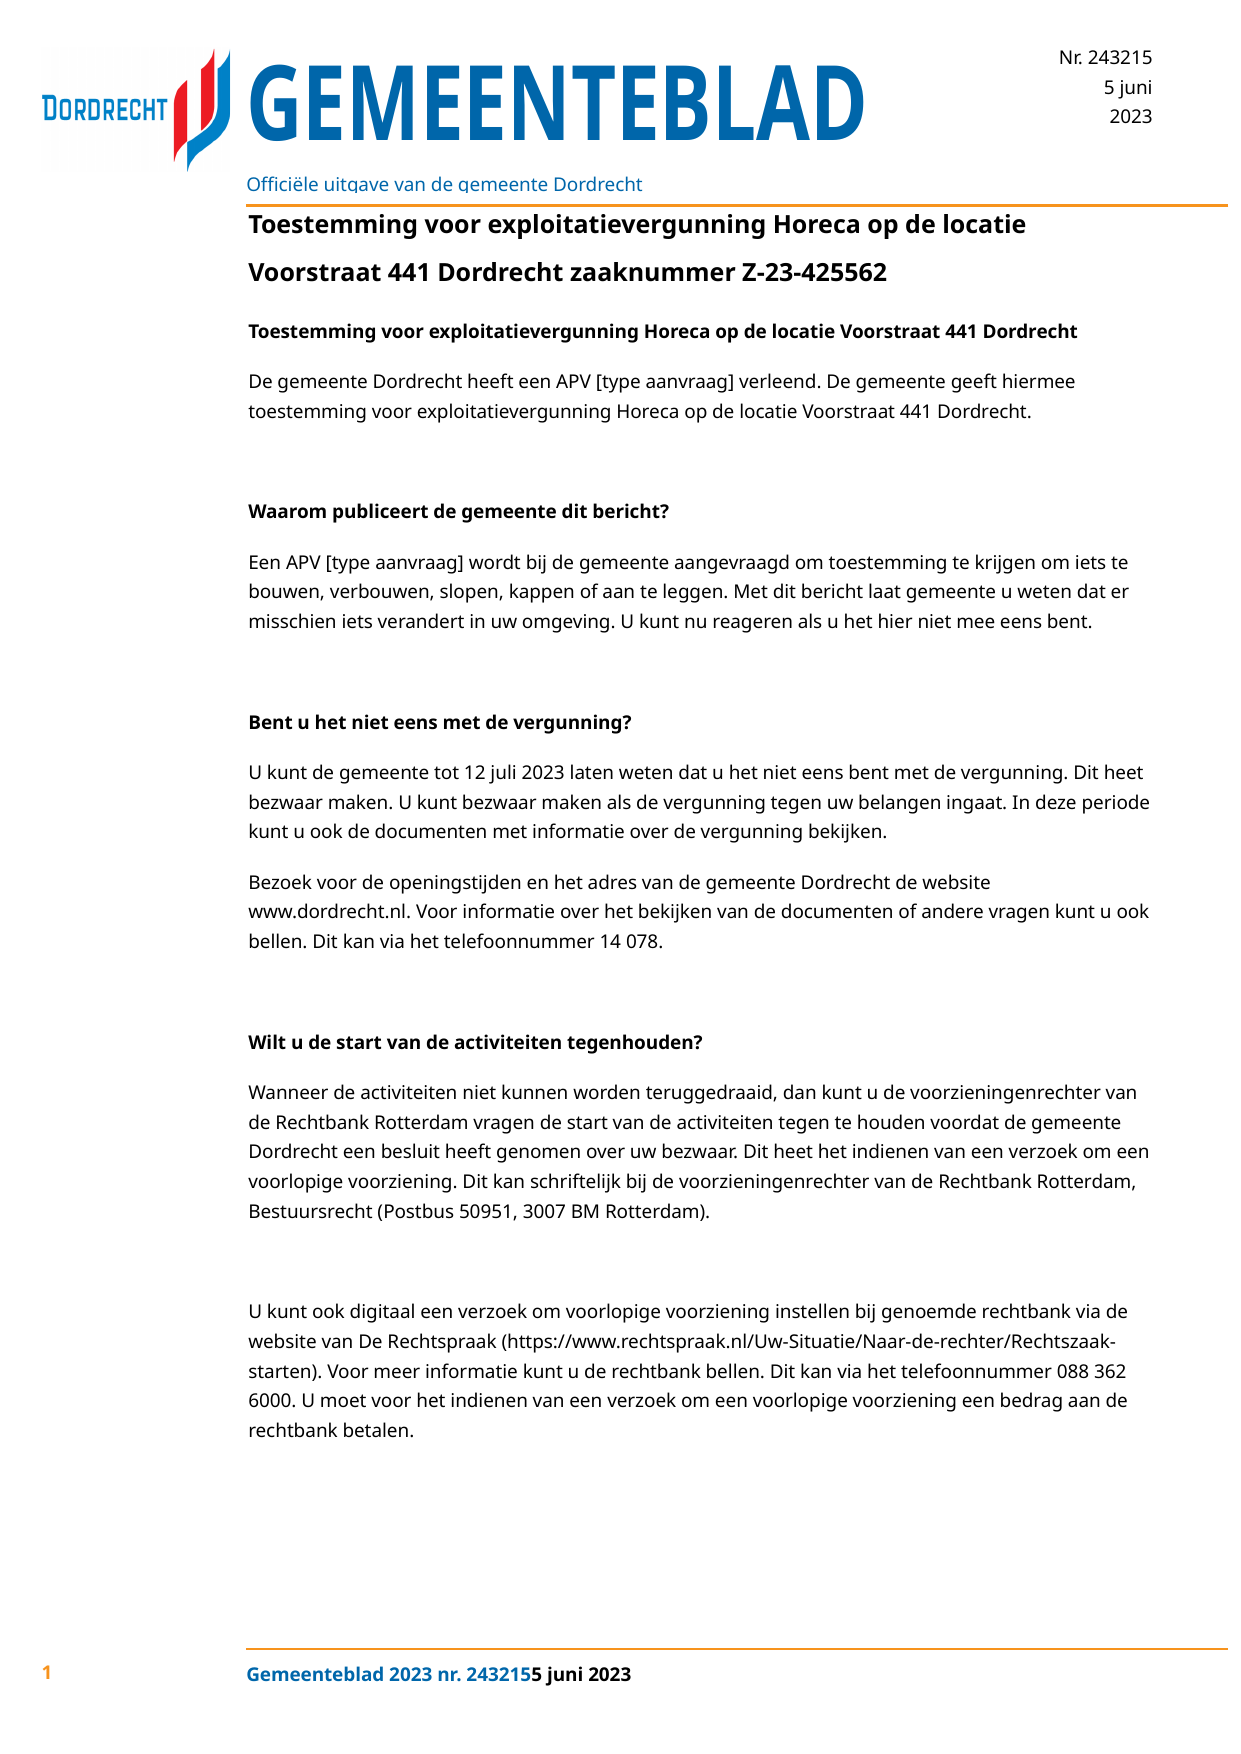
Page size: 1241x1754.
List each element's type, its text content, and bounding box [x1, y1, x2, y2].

text U kunt ook digitaal een verzoek om voorlopige voorziening instellen bij genoemde rechtbank via de website van De Rechtspraak (https://www.rechtspraak.nl/Uw-Situatie/Naar-de-rechter/Rechtszaak-starten). Voor meer informatie kunt u de rechtbank bellen. Dit kan via het telefoonnummer 088 362 6000. U moet voor het indienen van een verzoek om een voorlopige voorziening een bedrag aan de rechtbank betalen. [248, 1299, 1152, 1443]
picture [41, 47, 231, 172]
text Waarom publiceert de gemeente dit bericht? [248, 499, 1152, 524]
text Bent u het niet eens met de vergunning? [248, 709, 1152, 735]
text Wilt u de start van de activiteiten tegenhouden? [248, 1029, 1152, 1055]
text Een APV [type aanvraag] wordt bij de gemeente aangevraagd om toestemming te krijgen om iets te bouwen, verbouwen, slopen, kappen of aan te leggen. Met dit bericht laat gemeente u weten dat er misschien iets verandert in uw omgeving. U kunt nu reageren als u het hier niet mee eens bent. [248, 549, 1152, 634]
text Toestemming voor exploitatievergunning Horeca op de locatie Voorstraat 441 Dordrecht [248, 318, 1152, 344]
text Toestemming voor exploitatievergunning Horeca op de locatie Voorstraat 441 Dordrecht zaaknummer Z-23-425562 [248, 207, 1152, 288]
text Wanneer de activiteiten niet kunnen worden teruggedraaid, dan kunt u de voorzieningenrechter van de Rechtbank Rotterdam vragen de start van de activiteiten tegen te houden voordat de gemeente Dordrecht een besluit heeft genomen over uw bezwaar. Dit heet het indienen van een verzoek om een voorlopige voorziening. Dit kan schriftelijk bij de voorzieningenrechter van de Rechtbank Rotterdam, Bestuursrecht (Postbus 50951, 3007 BM Rotterdam). [248, 1079, 1152, 1224]
text U kunt de gemeente tot 12 juli 2023 laten weten dat u het niet eens bent met de vergunning. Dit heet bezwaar maken. U kunt bezwaar maken als de vergunning tegen uw belangen ingaat. In deze periode kunt u ook de documenten met informatie over de vergunning bekijken. [248, 759, 1152, 844]
text Bezoek voor de openingstijden en het adres van de gemeente Dordrecht de website www.dordrecht.nl. Voor informatie over het bekijken van de documenten of andere vragen kunt u ook bellen. Dit kan via het telefoonnummer 14 078. [248, 869, 1152, 954]
text De gemeente Dordrecht heeft een APV [type aanvraag] verleend. De gemeente geeft hiermee toestemming voor exploitatievergunning Horeca op de locatie Voorstraat 441 Dordrecht. [248, 368, 1152, 424]
